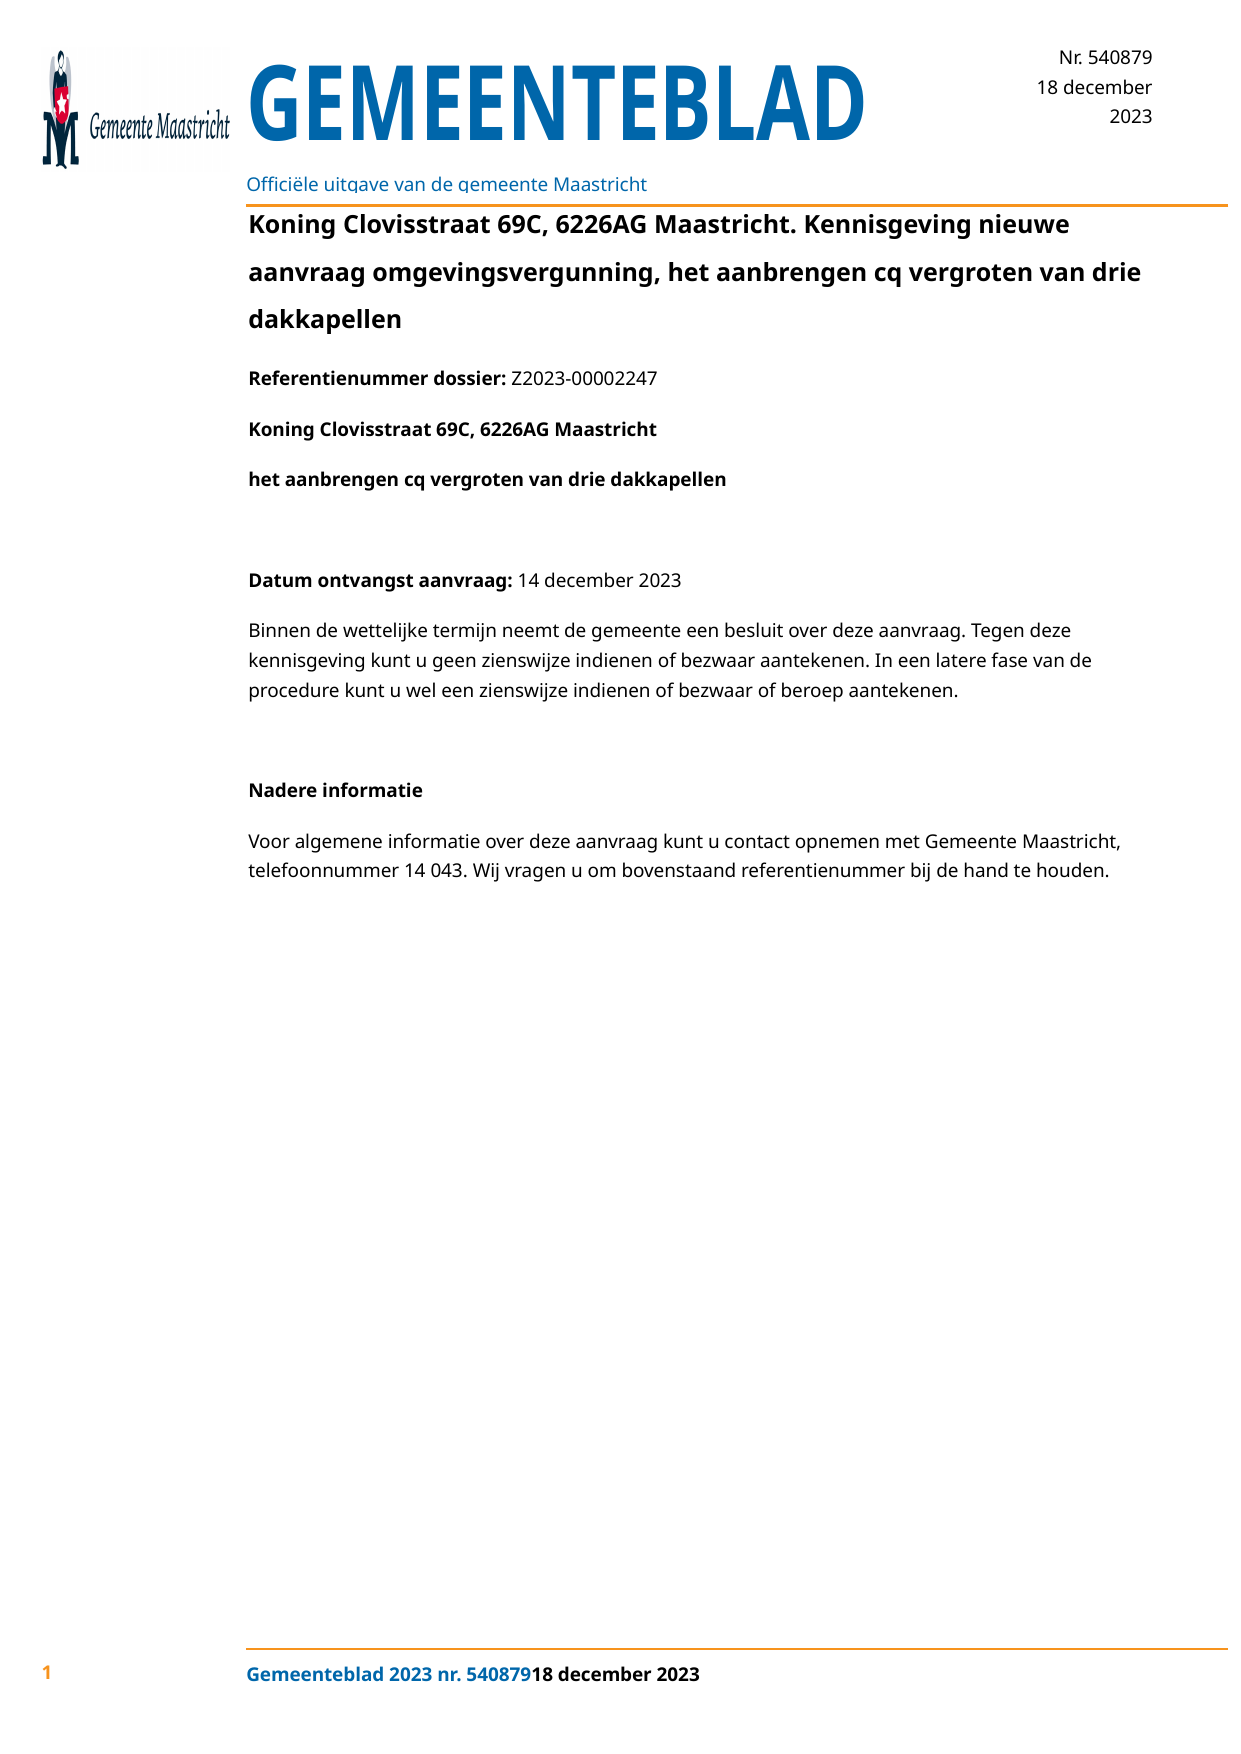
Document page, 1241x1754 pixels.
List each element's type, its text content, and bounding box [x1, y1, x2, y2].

text Koning Clovisstraat 69C, 6226AG Maastricht [248, 416, 1152, 442]
text Voor algemene informatie over deze aanvraag kunt u contact opnemen met Gemeente Maastricht, telefoonnummer 14 043. Wij vragen u om bovenstaand referentienummer bij de hand te houden. [248, 828, 1152, 883]
text Datum ontvangst aanvraag: 14 december 2023 [248, 567, 1152, 593]
text Referentienummer dossier: Z2023-00002247 [248, 366, 1152, 391]
text Binnen de wettelijke termijn neemt de gemeente een besluit over deze aanvraag. Tegen deze kennisgeving kunt u geen zienswijze indienen of bezwaar aantekenen. In een latere fase van de procedure kunt u wel een zienswijze indienen of bezwaar of beroep aantekenen. [248, 618, 1152, 702]
picture [41, 47, 231, 172]
text Nadere informatie [248, 778, 1152, 803]
text Koning Clovisstraat 69C, 6226AG Maastricht. Kennisgeving nieuwe aanvraag omgevingsvergunning, het aanbrengen cq vergroten van drie dakkapellen [248, 207, 1152, 336]
text het aanbrengen cq vergroten van drie dakkapellen [248, 466, 1152, 492]
